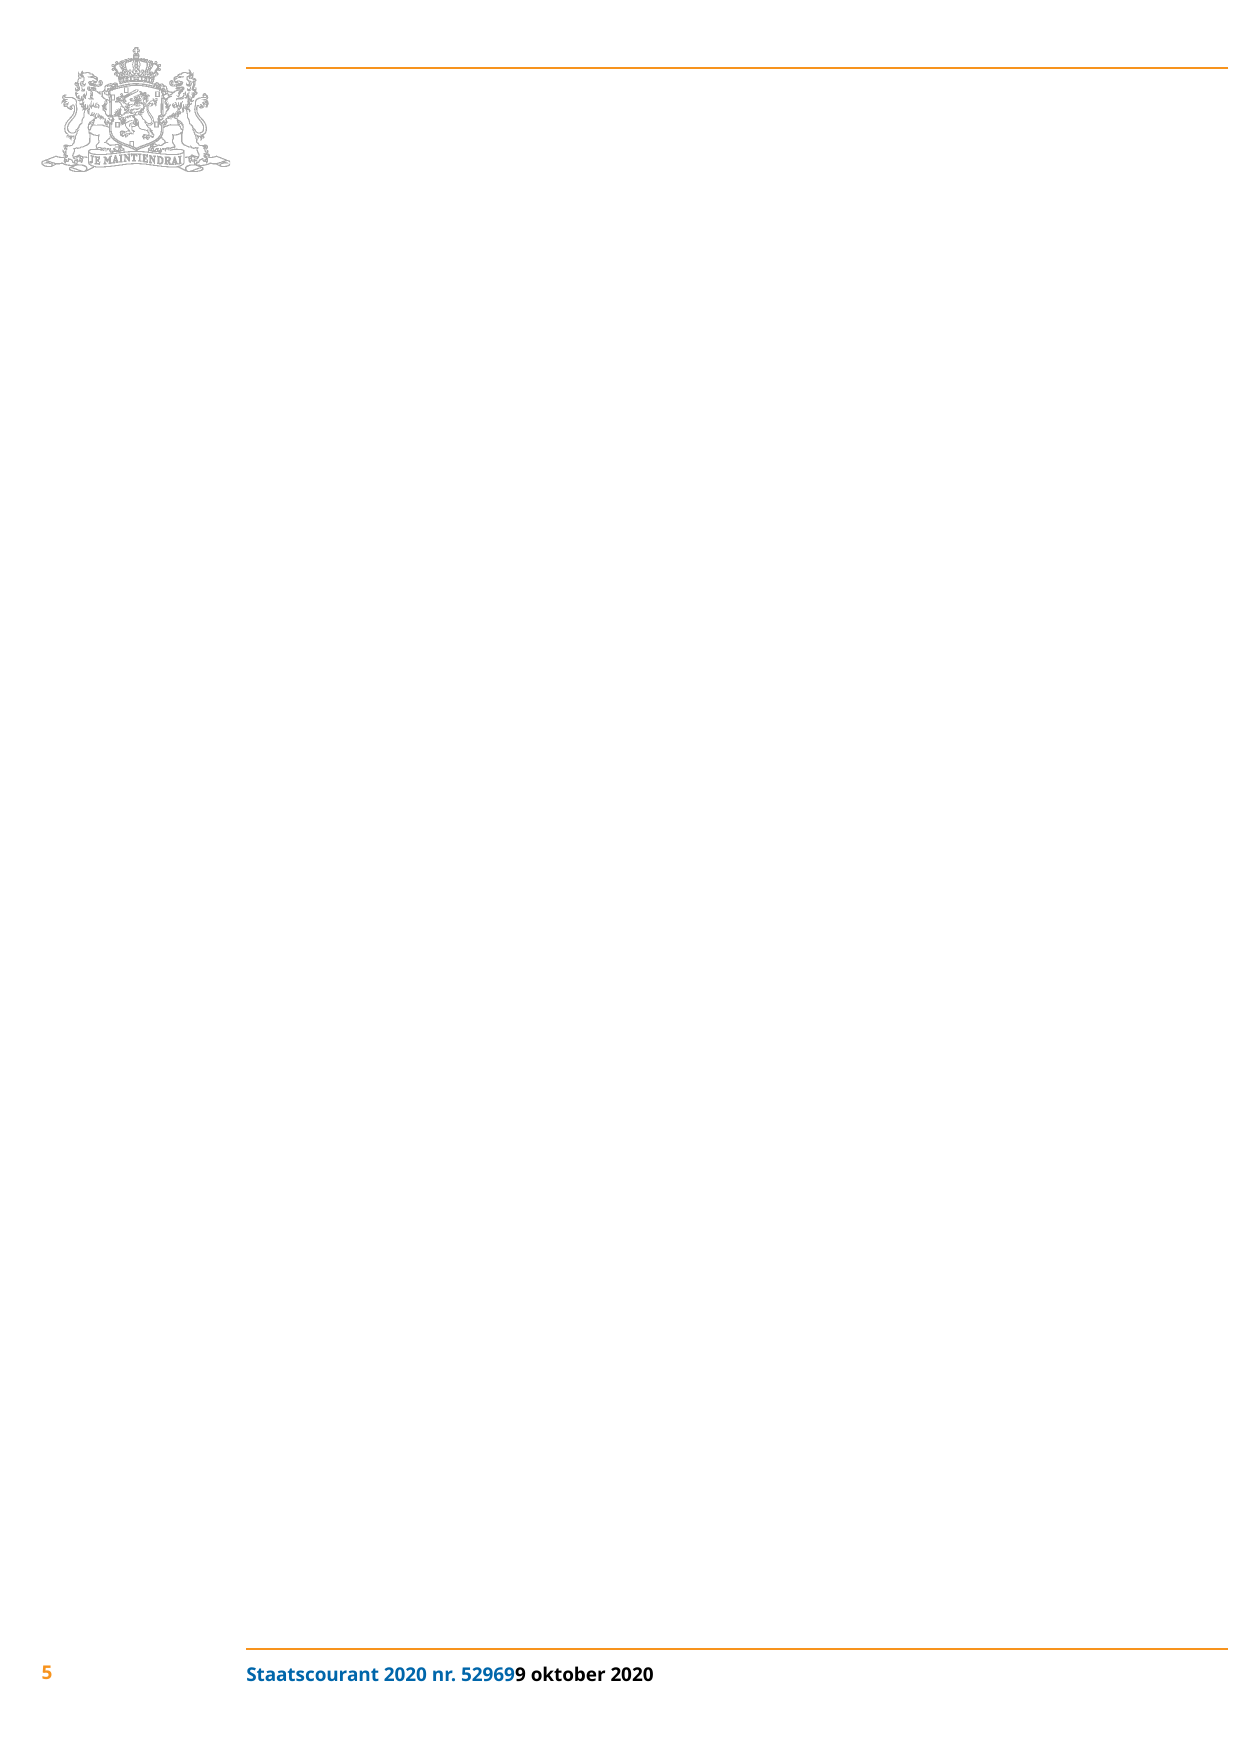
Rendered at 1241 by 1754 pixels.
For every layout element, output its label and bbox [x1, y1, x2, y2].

picture [41, 47, 231, 172]
